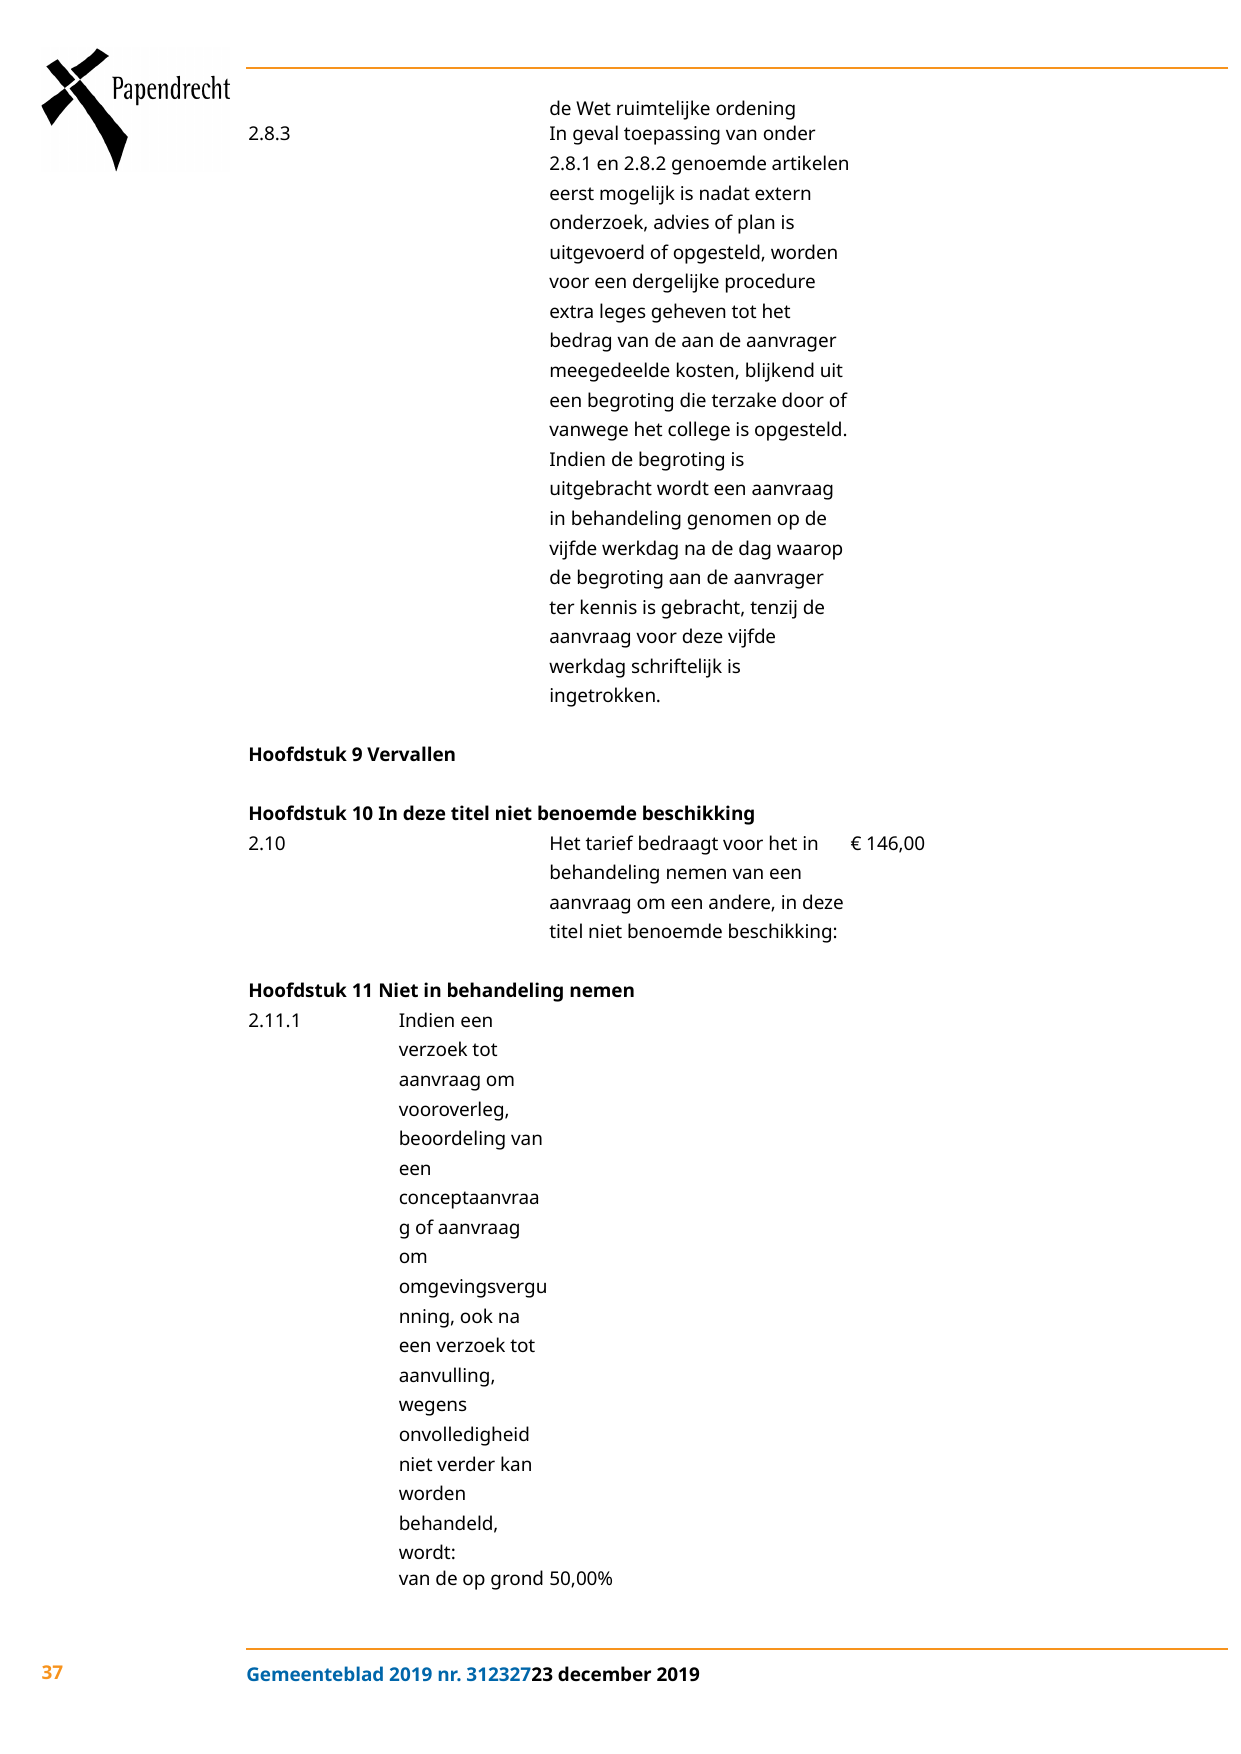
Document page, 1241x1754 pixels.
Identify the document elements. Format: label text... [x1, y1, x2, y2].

text Hoofdstuk 10 In deze titel niet benoemde beschikking [248, 800, 1152, 826]
table_cell 50,00% [549, 1565, 700, 1591]
table_cell [248, 95, 549, 121]
table_header 2.11.1 [248, 1007, 398, 1565]
picture [41, 47, 231, 172]
text Hoofdstuk 11 Niet in behandeling nemen [248, 977, 1152, 1003]
table_cell 2.8.3 [248, 121, 549, 708]
table_header € 146,00 [850, 830, 1152, 944]
table_header [549, 1007, 700, 1565]
table_cell In geval toepassing van onder 2.8.1 en 2.8.2 genoemde artikelen eerst mogelijk is nadat extern onderzoek, advies of plan is uitgevoerd of opgesteld, worden voor een dergelijke procedure extra leges geheven tot het bedrag van de aan de aanvrager meegedeelde kosten, blijkend uit een begroting die terzake door of vanwege het college is opgesteld. Indien de begroting is uitgebracht wordt een aanvraag in behandeling genomen op de vijfde werkdag na de dag waarop de begroting aan de aanvrager ter kennis is gebracht, tenzij de aanvraag voor deze vijfde werkdag schriftelijk is ingetrokken. [549, 121, 850, 708]
table_cell van de op grond [399, 1565, 549, 1591]
table_header Het tarief bedraagt voor het in behandeling nemen van een aanvraag om een andere, in deze titel niet benoemde beschikking: [549, 830, 850, 944]
table_header 2.10 [248, 830, 549, 944]
table_header Indien een verzoek tot aanvraag om vooroverleg, beoordeling van een conceptaanvraag of aanvraag om omgevingsvergunning, ook na een verzoek tot aanvulling, wegens onvolledigheid niet verder kan worden behandeld, wordt: [399, 1007, 549, 1565]
table_cell de Wet ruimtelijke ordening [549, 95, 850, 121]
table_cell [850, 121, 1152, 708]
text Hoofdstuk 9 Vervallen [248, 741, 1152, 767]
table_cell [850, 95, 1152, 121]
table_cell [248, 1565, 398, 1591]
